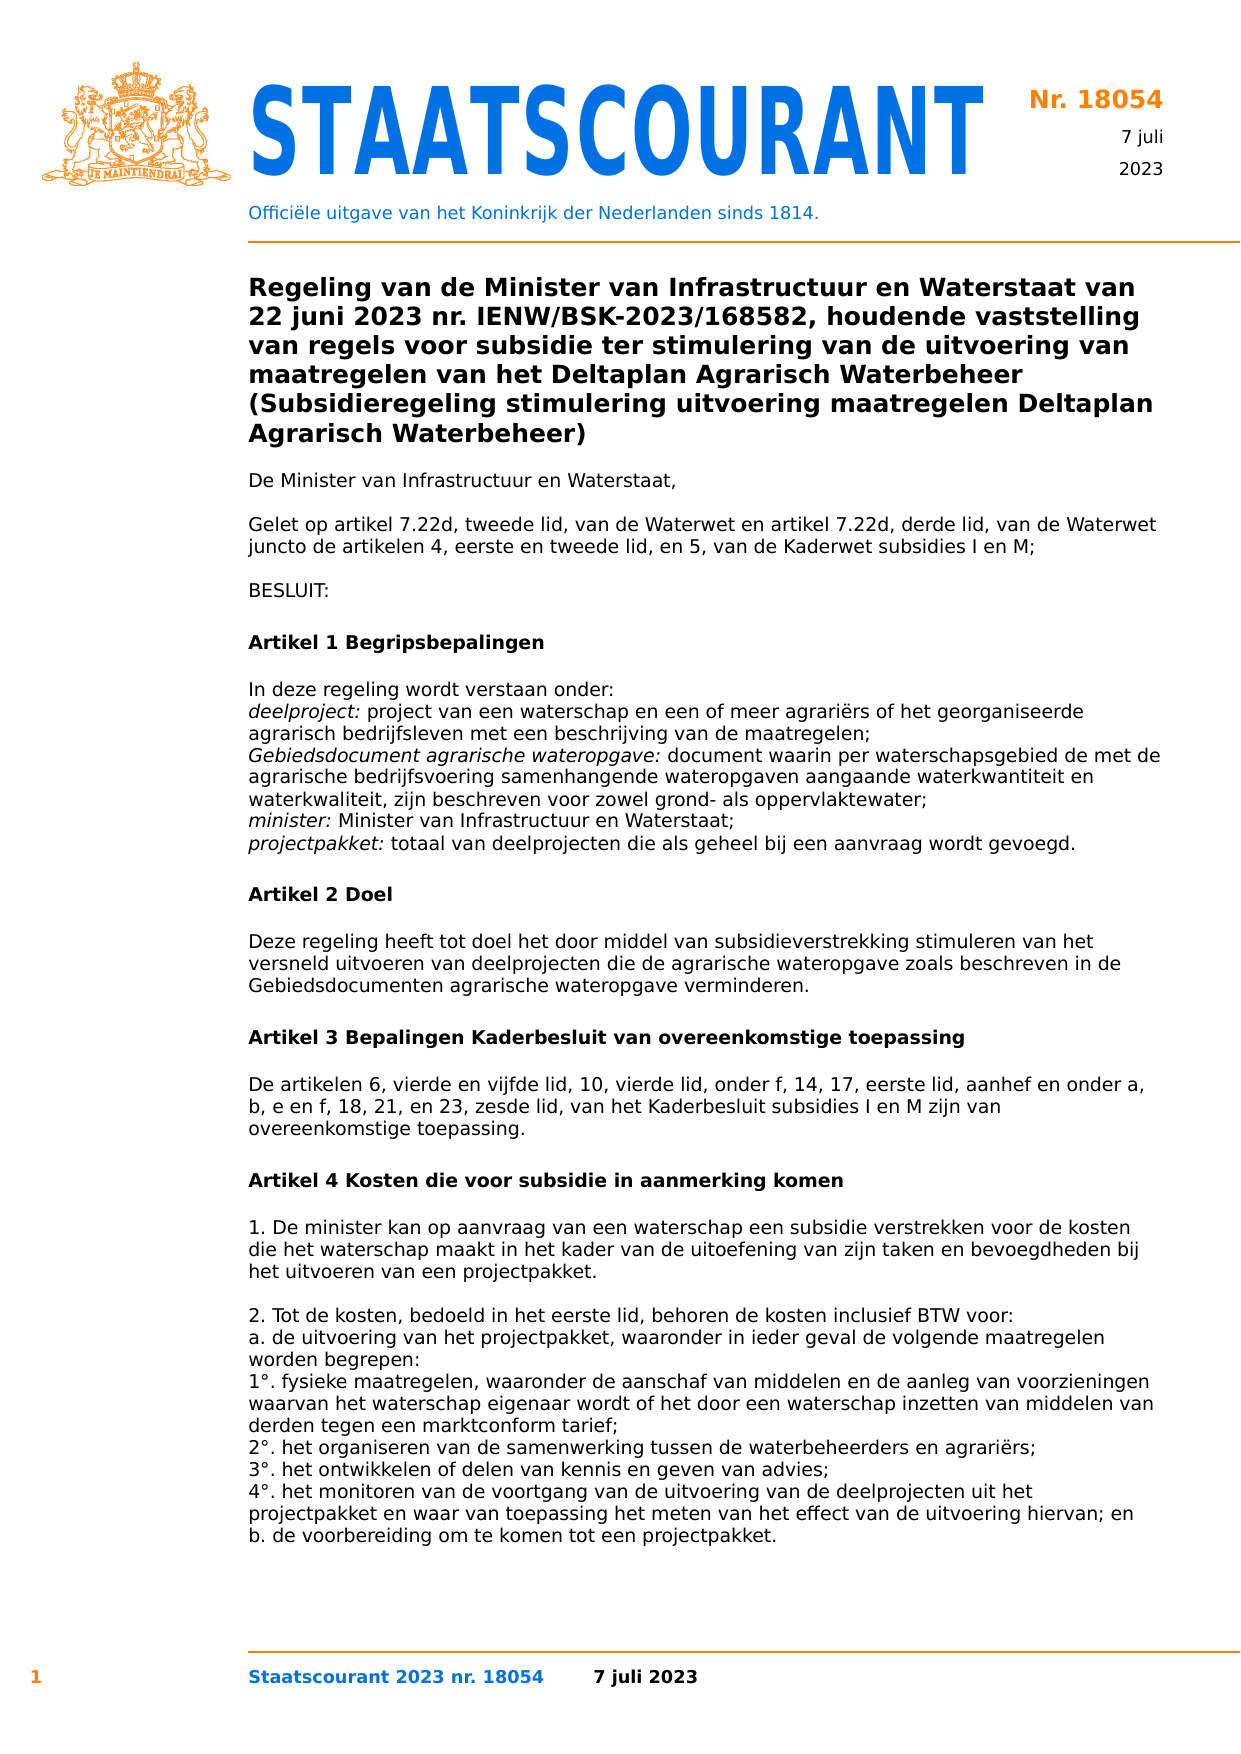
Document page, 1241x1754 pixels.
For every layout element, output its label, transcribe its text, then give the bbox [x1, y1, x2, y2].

table_cell 7 juli [998, 121, 1240, 153]
text projectpakket: totaal van deelprojecten die als geheel bij een aanvraag wordt gevoegd. [248, 832, 1163, 854]
text In deze regeling wordt verstaan onder: [248, 678, 1163, 701]
text 3°. het ontwikkelen of delen van kennis en geven van advies; [248, 1459, 1163, 1481]
text De Minister van Infrastructuur en Waterstaat, [248, 470, 1163, 492]
subtitle Artikel 1 Begripsbepalingen [248, 632, 1163, 653]
text b. de voorbereiding om te komen tot een projectpakket. [248, 1525, 1163, 1547]
text 2. Tot de kosten, bedoeld in het eerste lid, behoren de kosten inclusief BTW voor: [248, 1305, 1163, 1327]
subtitle Artikel 3 Bepalingen Kaderbesluit van overeenkomstige toepassing [248, 1027, 1163, 1049]
subtitle Artikel 2 Doel [248, 884, 1163, 906]
table_cell 2023 [998, 153, 1240, 203]
text 4°. het monitoren van de voortgang van de uitvoering van de deelprojecten uit het projectpakket en waar van toepassing het meten van het effect van de uitvoering hiervan; en [248, 1481, 1163, 1525]
subtitle Artikel 4 Kosten die voor subsidie in aanmerking komen [248, 1170, 1163, 1192]
text deelproject: project van een waterschap en een of meer agrariërs of het georganiseerde agrarisch bedrijfsleven met een beschrijving van de maatregelen; [248, 701, 1163, 744]
table_header STAATSCOURANT [248, 62, 998, 203]
table_header Nr. 18054 [998, 62, 1240, 121]
text 1°. fysieke maatregelen, waaronder de aanschaf van middelen en de aanleg van voorzieningen waarvan het waterschap eigenaar wordt of het door een waterschap inzetten van middelen van derden tegen een marktconform tarief; [248, 1371, 1163, 1437]
text Deze regeling heeft tot doel het door middel van subsidieverstrekking stimuleren van het versneld uitvoeren van deelprojecten die de agrarische wateropgave zoals beschreven in de Gebiedsdocumenten agrarische wateropgave verminderen. [248, 931, 1163, 997]
text De artikelen 6, vierde en vijfde lid, 10, vierde lid, onder f, 14, 17, eerste lid, aanhef en onder a, b, e en f, 18, 21, en 23, zesde lid, van het Kaderbesluit subsidies I en M zijn van overeenkomstige toepassing. [248, 1074, 1163, 1140]
text minister: Minister van Infrastructuur en Waterstaat; [248, 810, 1163, 832]
table_header [25, 62, 248, 241]
picture [41, 62, 231, 186]
table_cell Officiële uitgave van het Koninkrijk der Nederlanden sinds 1814. [248, 203, 1240, 241]
text 1. De minister kan op aanvraag van een waterschap een subsidie verstrekken voor de kosten die het waterschap maakt in het kader van de uitoefening van zijn taken en bevoegdheden bij het uitvoeren van een projectpakket. [248, 1217, 1163, 1283]
text 2°. het organiseren van de samenwerking tussen de waterbeheerders en agrariërs; [248, 1437, 1163, 1459]
text a. de uitvoering van het projectpakket, waaronder in ieder geval de volgende maatregelen worden begrepen: [248, 1327, 1163, 1371]
text BESLUIT: [248, 579, 1163, 602]
subtitle Regeling van de Minister van Infrastructuur en Waterstaat van 22 juni 2023 nr. IENW/BSK-2023/168582, houdende vaststelling van regels voor subsidie ter stimulering van de uitvoering van maatregelen van het Deltaplan Agrarisch Waterbeheer (Subsidieregeling stimulering uitvoering maatregelen Deltaplan Agrarisch Waterbeheer) [248, 273, 1163, 448]
text Gelet op artikel 7.22d, tweede lid, van de Waterwet en artikel 7.22d, derde lid, van de Waterwet juncto de artikelen 4, eerste en tweede lid, en 5, van de Kaderwet subsidies I en M; [248, 514, 1163, 558]
text Gebiedsdocument agrarische wateropgave: document waarin per waterschapsgebied de met de agrarische bedrijfsvoering samenhangende wateropgaven aangaande waterkwantiteit en waterkwaliteit, zijn beschreven voor zowel grond- als oppervlaktewater; [248, 744, 1163, 810]
